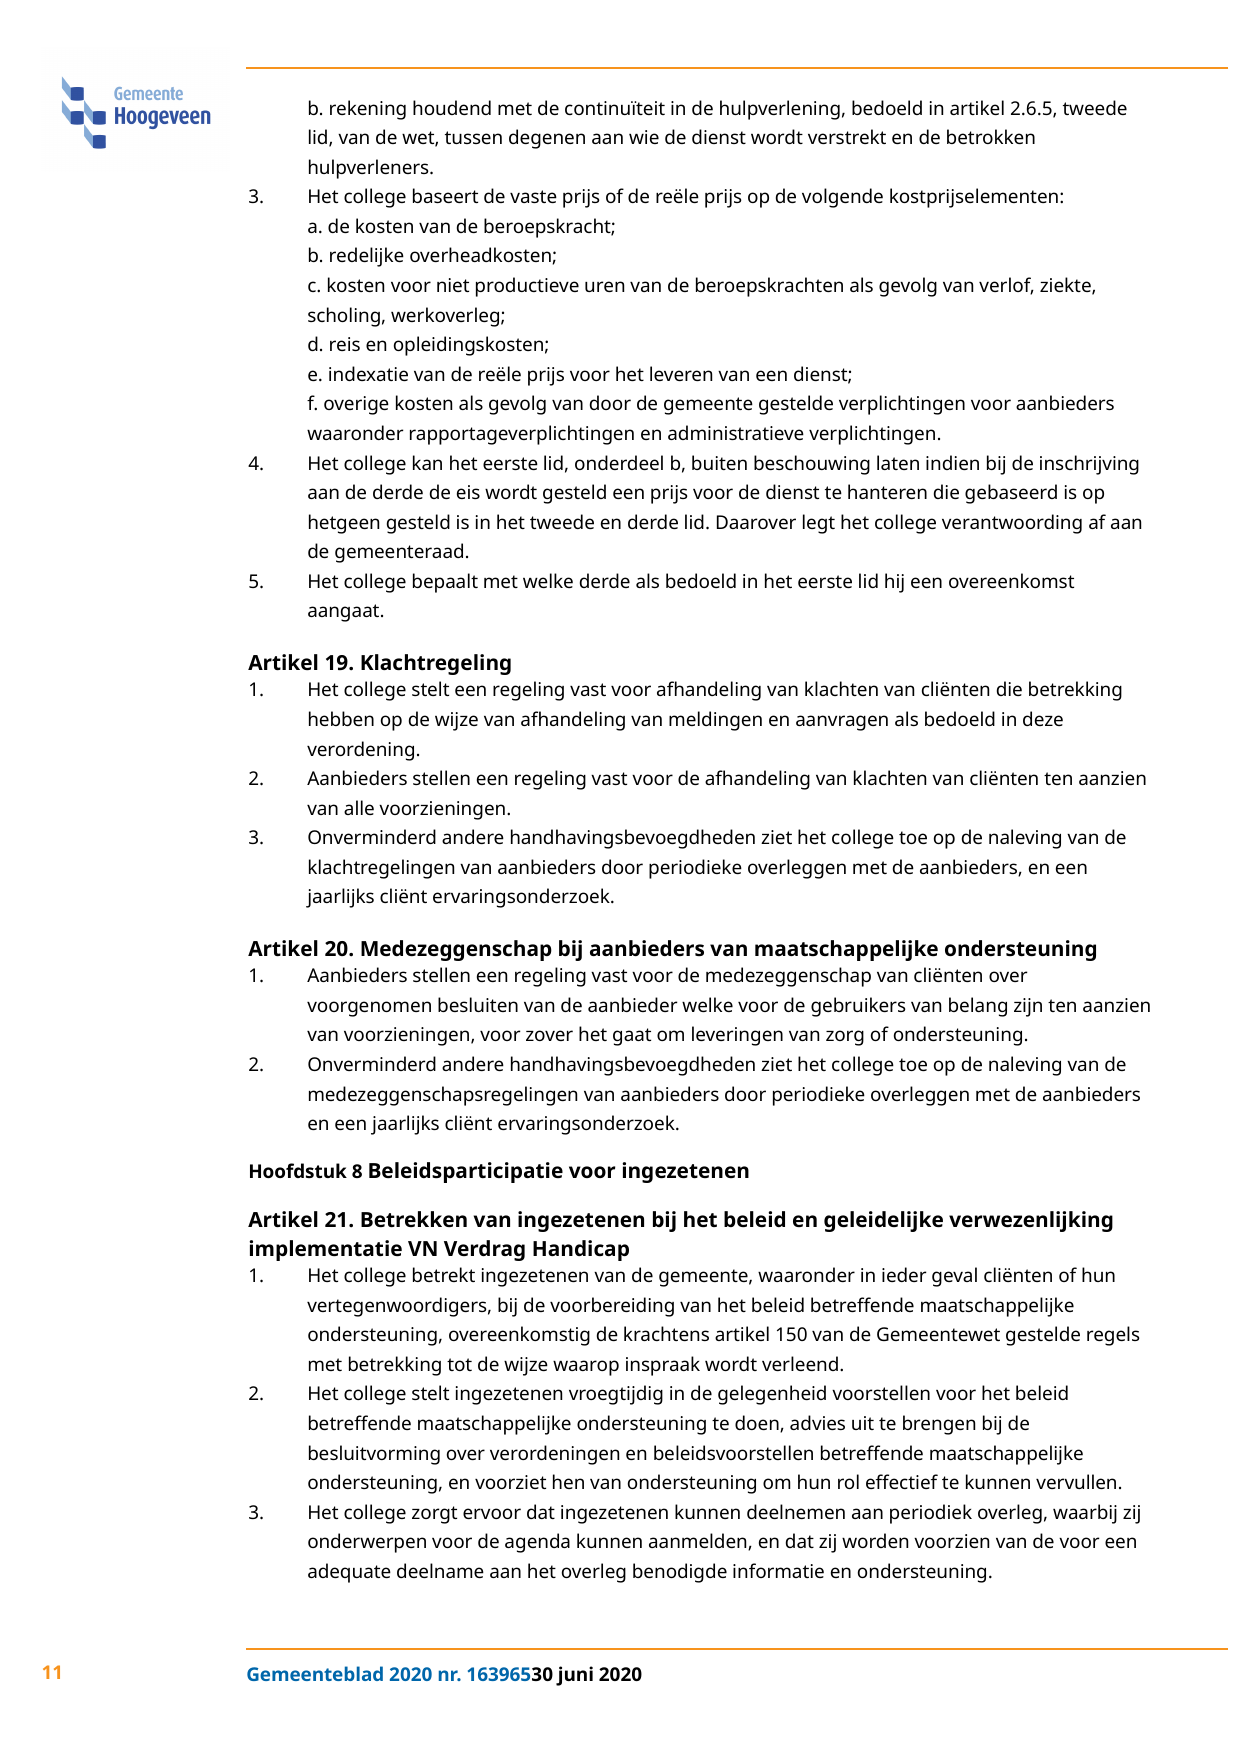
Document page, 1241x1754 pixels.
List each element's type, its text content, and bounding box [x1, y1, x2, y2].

list Aanbieders stellen een regeling vast voor de afhandeling van klachten van cliënten ten aanzien van alle voorzieningen. [248, 765, 1152, 821]
list Het college betrekt ingezetenen van de gemeente, waaronder in ieder geval cliënten of hun vertegenwoordigers, bij de voorbereiding van het beleid betreffende maatschappelijke ondersteuning, overeenkomstig de krachtens artikel 150 van de Gemeentewet gestelde regels met betrekking tot de wijze waarop inspraak wordt verleend. [248, 1262, 1152, 1377]
list Het college zorgt ervoor dat ingezetenen kunnen deelnemen aan periodiek overleg, waarbij zij onderwerpen voor de agenda kunnen aanmelden, en dat zij worden voorzien van de voor een adequate deelname aan het overleg benodigde informatie en ondersteuning. [248, 1499, 1152, 1584]
list d. reis en opleidingskosten; [248, 331, 1152, 357]
list Het college kan het eerste lid, onderdeel b, buiten beschouwing laten indien bij de inschrijving aan de derde de eis wordt gesteld een prijs voor de dienst te hanteren die gebaseerd is op hetgeen gesteld is in het tweede en derde lid. Daarover legt het college verantwoording af aan de gemeenteraad. [248, 450, 1152, 564]
list c. kosten voor niet productieve uren van de beroepskrachten als gevolg van verlof, ziekte, scholing, werkoverleg; [248, 272, 1152, 328]
list Het college bepaalt met welke derde als bedoeld in het eerste lid hij een overeenkomst aangaat. [248, 568, 1152, 623]
list e. indexatie van de reële prijs voor het leveren van een dienst; [248, 361, 1152, 387]
list Onverminderd andere handhavingsbevoegdheden ziet het college toe op de naleving van de klachtregelingen van aanbieders door periodieke overleggen met de aanbieders, en een jaarlijks cliënt ervaringsonderzoek. [248, 824, 1152, 909]
list Het college stelt ingezetenen vroegtijdig in de gelegenheid voorstellen voor het beleid betreffende maatschappelijke ondersteuning te doen, advies uit te brengen bij de besluitvorming over verordeningen en beleidsvoorstellen betreffende maatschappelijke ondersteuning, en voorziet hen van ondersteuning om hun rol effectief te kunnen vervullen. [248, 1381, 1152, 1495]
list Aanbieders stellen een regeling vast voor de medezeggenschap van cliënten over voorgenomen besluiten van de aanbieder welke voor de gebruikers van belang zijn ten aanzien van voorzieningen, voor zover het gaat om leveringen van zorg of ondersteuning. [248, 962, 1152, 1047]
list Het college stelt een regeling vast voor afhandeling van klachten van cliënten die betrekking hebben op de wijze van afhandeling van meldingen en aanvragen als bedoeld in deze verordening. [248, 677, 1152, 761]
picture [41, 47, 231, 172]
text Artikel 21. Betrekken van ingezetenen bij het beleid en geleidelijke verwezenlijking implementatie VN Verdrag Handicap [248, 1205, 1152, 1262]
text Artikel 19. Klachtregeling [248, 648, 1152, 677]
list f. overige kosten als gevolg van door de gemeente gestelde verplichtingen voor aanbieders waaronder rapportageverplichtingen en administratieve verplichtingen. [248, 391, 1152, 446]
list a. de kosten van de beroepskracht; [248, 213, 1152, 239]
list b. redelijke overheadkosten; [248, 243, 1152, 268]
list b. rekening houdend met de continuïteit in de hulpverlening, bedoeld in artikel 2.6.5, tweede lid, van de wet, tussen degenen aan wie de dienst wordt verstrekt en de betrokken hulpverleners. [248, 95, 1152, 180]
list Het college baseert de vaste prijs of de reële prijs op de volgende kostprijselementen: [248, 183, 1152, 209]
text Hoofdstuk 8 Beleidsparticipatie voor ingezetenen [248, 1156, 1152, 1184]
text Artikel 20. Medezeggenschap bij aanbieders van maatschappelijke ondersteuning [248, 934, 1152, 962]
list Onverminderd andere handhavingsbevoegdheden ziet het college toe op de naleving van de medezeggenschapsregelingen van aanbieders door periodieke overleggen met de aanbieders en een jaarlijks cliënt ervaringsonderzoek. [248, 1051, 1152, 1136]
